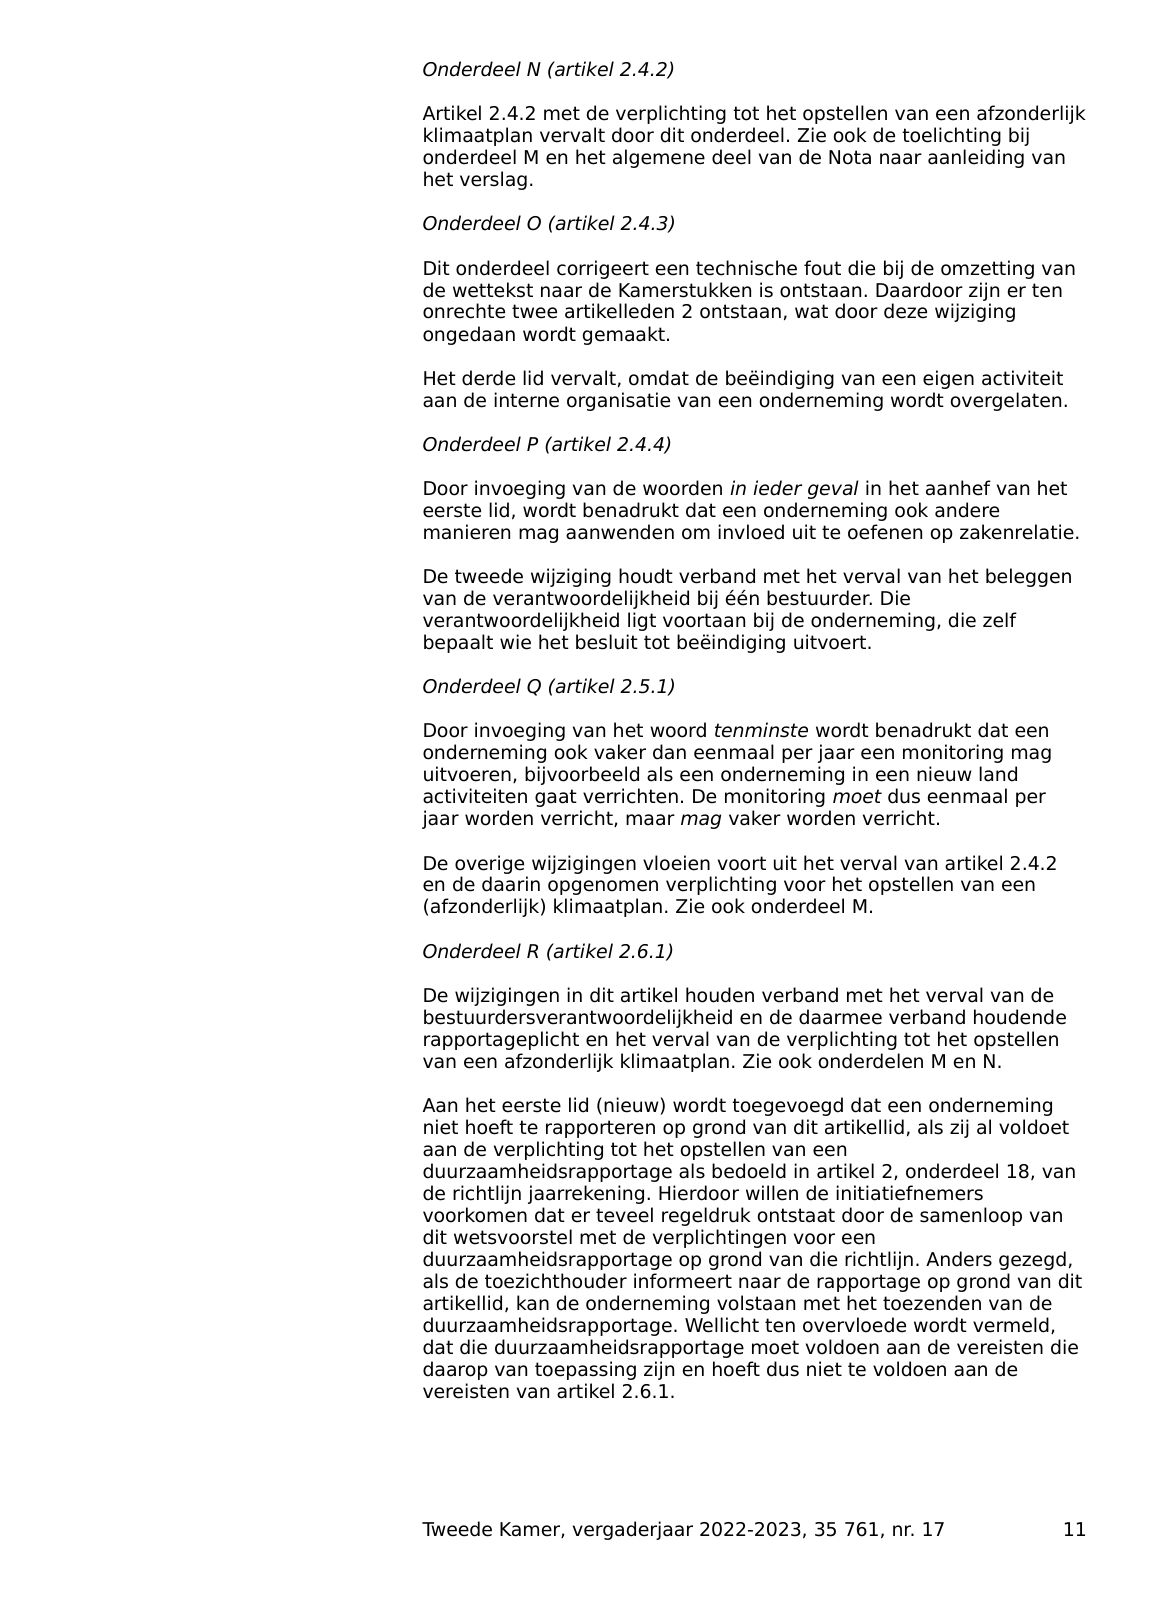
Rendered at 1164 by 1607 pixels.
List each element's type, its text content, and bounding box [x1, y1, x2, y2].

text Door invoeging van het woord tenminste wordt benadrukt dat een onderneming ook vaker dan eenmaal per jaar een monitoring mag uitvoeren, bijvoorbeeld als een onderneming in een nieuw land activiteiten gaat verrichten. De monitoring moet dus eenmaal per jaar worden verricht, maar mag vaker worden verricht. [422, 720, 1087, 830]
subtitle Onderdeel O (artikel 2.4.3) [422, 213, 1087, 235]
text De overige wijzigingen vloeien voort uit het verval van artikel 2.4.2 en de daarin opgenomen verplichting voor het opstellen van een (afzonderlijk) klimaatplan. Zie ook onderdeel M. [422, 852, 1087, 918]
text Dit onderdeel corrigeert een technische fout die bij de omzetting van de wettekst naar de Kamerstukken is ontstaan. Daardoor zijn er ten onrechte twee artikelleden 2 ontstaan, wat door deze wijziging ongedaan wordt gemaakt. [422, 257, 1087, 345]
text Het derde lid vervalt, omdat de beëindiging van een eigen activiteit aan de interne organisatie van een onderneming wordt overgelaten. [422, 368, 1087, 412]
subtitle Onderdeel N (artikel 2.4.2) [422, 59, 1087, 81]
text De wijzigingen in dit artikel houden verband met het verval van de bestuurdersverantwoordelijkheid en de daarmee verband houdende rapportageplicht en het verval van de verplichting tot het opstellen van een afzonderlijk klimaatplan. Zie ook onderdelen M en N. [422, 985, 1087, 1073]
subtitle Onderdeel R (artikel 2.6.1) [422, 941, 1087, 962]
subtitle Onderdeel P (artikel 2.4.4) [422, 434, 1087, 456]
text Aan het eerste lid (nieuw) wordt toegevoegd dat een onderneming niet hoeft te rapporteren op grond van dit artikellid, als zij al voldoet aan de verplichting tot het opstellen van een duurzaamheidsrapportage als bedoeld in artikel 2, onderdeel 18, van de richtlijn jaarrekening. Hierdoor willen de initiatiefnemers voorkomen dat er teveel regeldruk ontstaat door de samenloop van dit wetsvoorstel met de verplichtingen voor een duurzaamheidsrapportage op grond van die richtlijn. Anders gezegd, als de toezichthouder informeert naar de rapportage op grond van dit artikellid, kan de onderneming volstaan met het toezenden van de duurzaamheidsrapportage. Wellicht ten overvloede wordt vermeld, dat die duurzaamheidsrapportage moet voldoen aan de vereisten die daarop van toepassing zijn en hoeft dus niet te voldoen aan de vereisten van artikel 2.6.1. [422, 1095, 1087, 1402]
text De tweede wijziging houdt verband met het verval van het beleggen van de verantwoordelijkheid bij één bestuurder. Die verantwoordelijkheid ligt voortaan bij de onderneming, die zelf bepaalt wie het besluit tot beëindiging uitvoert. [422, 566, 1087, 654]
text Artikel 2.4.2 met de verplichting tot het opstellen van een afzonderlijk klimaatplan vervalt door dit onderdeel. Zie ook de toelichting bij onderdeel M en het algemene deel van de Nota naar aanleiding van het verslag. [422, 103, 1087, 191]
subtitle Onderdeel Q (artikel 2.5.1) [422, 676, 1087, 698]
text Door invoeging van de woorden in ieder geval in het aanhef van het eerste lid, wordt benadrukt dat een onderneming ook andere manieren mag aanwenden om invloed uit te oefenen op zakenrelatie. [422, 478, 1087, 544]
